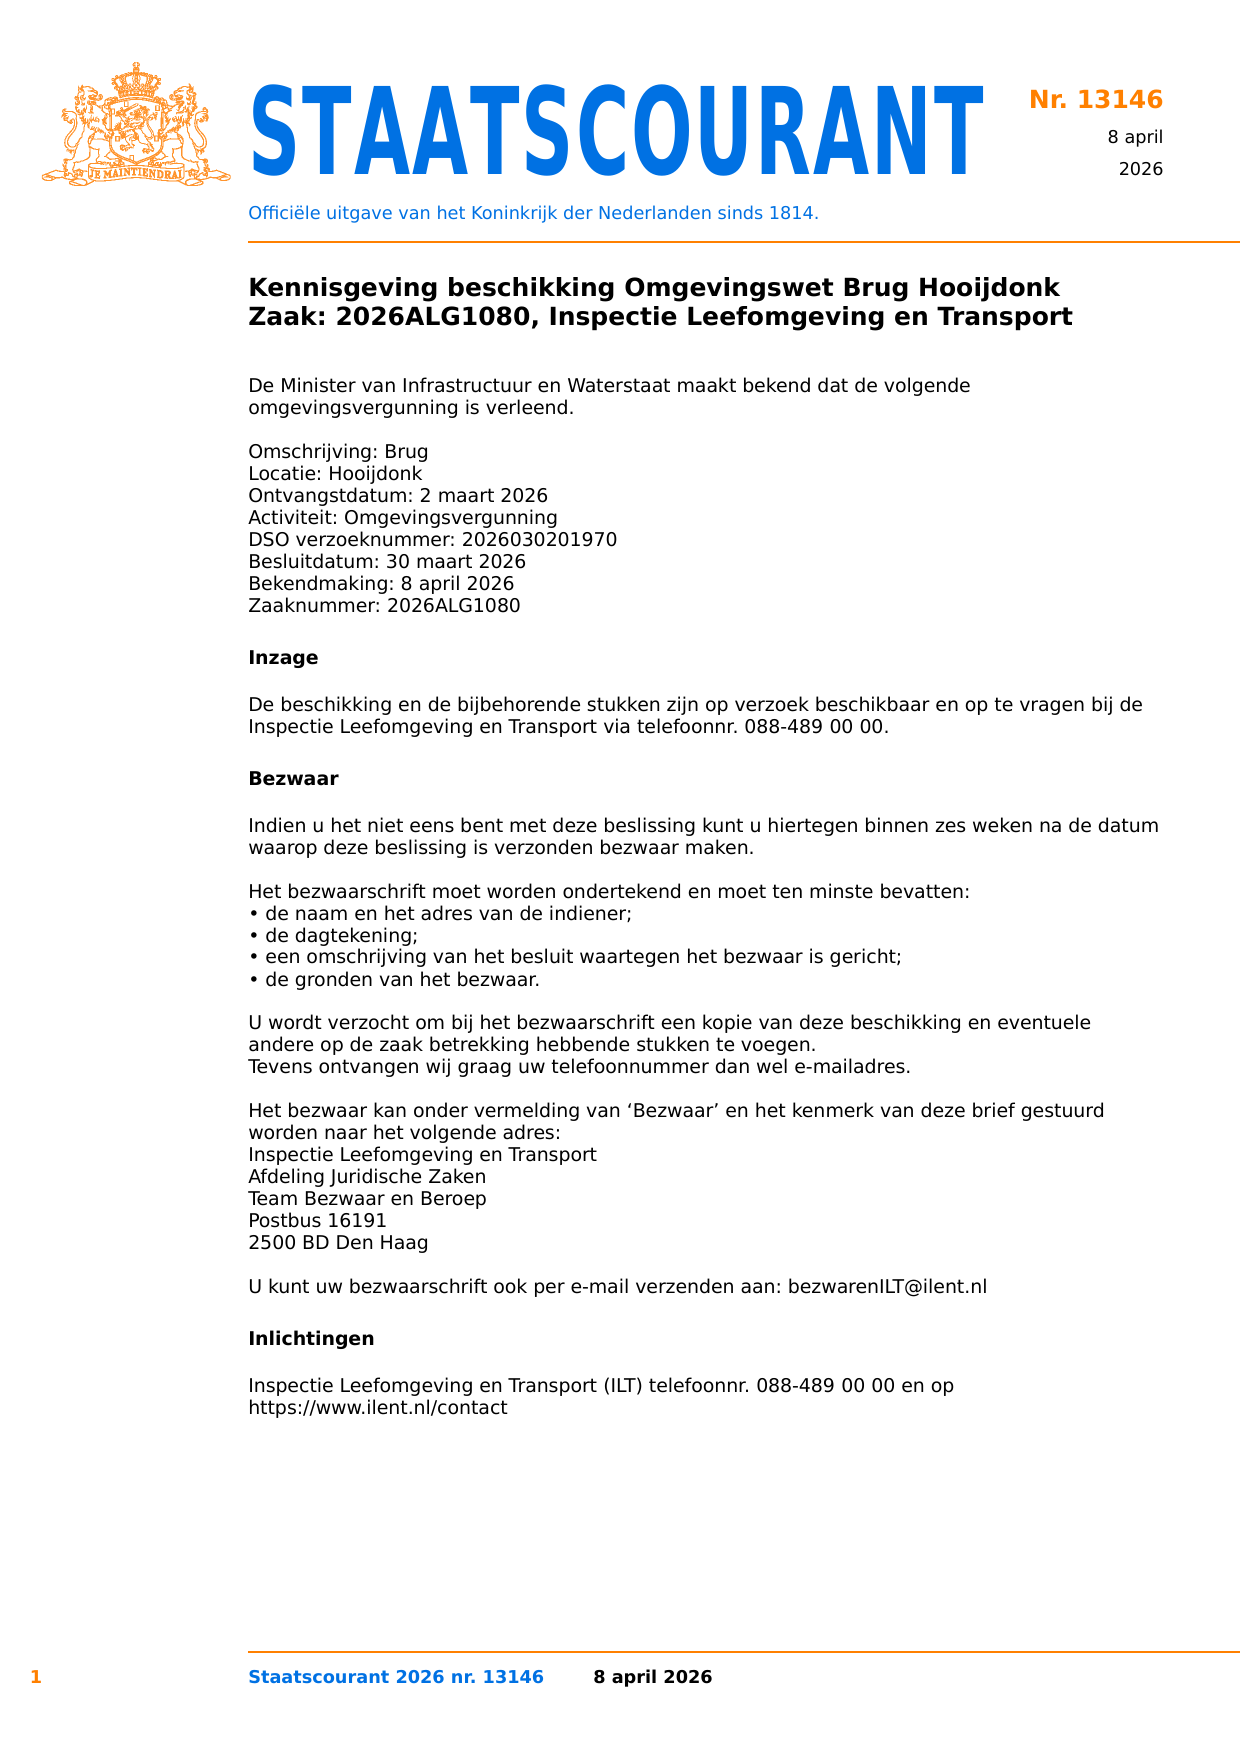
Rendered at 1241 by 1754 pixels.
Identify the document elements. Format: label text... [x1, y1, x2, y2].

subtitle Inlichtingen [248, 1328, 1163, 1350]
text Besluitdatum: 30 maart 2026 [248, 551, 1163, 573]
text Ontvangstdatum: 2 maart 2026 [248, 485, 1163, 507]
text Het bezwaar kan onder vermelding van ‘Bezwaar’ en het kenmerk van deze brief gestuurd worden naar het volgende adres: [248, 1100, 1163, 1144]
text Indien u het niet eens bent met deze beslissing kunt u hiertegen binnen zes weken na de datum waarop deze beslissing is verzonden bezwaar maken. [248, 815, 1163, 859]
text • een omschrijving van het besluit waartegen het bezwaar is gericht; [248, 946, 1163, 968]
text Activiteit: Omgevingsvergunning [248, 507, 1163, 529]
text Het bezwaarschrift moet worden ondertekend en moet ten minste bevatten: [248, 881, 1163, 902]
picture [41, 62, 231, 186]
text Postbus 16191 [248, 1210, 1163, 1232]
table_header Nr. 13146 [998, 62, 1240, 121]
text • de gronden van het bezwaar. [248, 968, 1163, 990]
text Inspectie Leefomgeving en Transport [248, 1144, 1163, 1166]
subtitle Kennisgeving beschikking Omgevingswet Brug Hooijdonk Zaak: 2026ALG1080, Inspectie Leefomgeving en Transport [248, 273, 1163, 331]
text Bekendmaking: 8 april 2026 [248, 573, 1163, 595]
text U kunt uw bezwaarschrift ook per e-mail verzenden aan: bezwarenILT@ilent.nl [248, 1276, 1163, 1298]
text Inspectie Leefomgeving en Transport (ILT) telefoonnr. 088-489 00 00 en op https://www.ilent.nl/contact [248, 1375, 1163, 1419]
text Afdeling Juridische Zaken [248, 1166, 1163, 1188]
text • de dagtekening; [248, 924, 1163, 946]
text 2500 BD Den Haag [248, 1232, 1163, 1254]
text DSO verzoeknummer: 2026030201970 [248, 529, 1163, 551]
text Tevens ontvangen wij graag uw telefoonnummer dan wel e-mailadres. [248, 1056, 1163, 1078]
table_cell 8 april [998, 121, 1240, 153]
text De Minister van Infrastructuur en Waterstaat maakt bekend dat de volgende omgevingsvergunning is verleend. [248, 375, 1163, 419]
text Zaaknummer: 2026ALG1080 [248, 595, 1163, 617]
subtitle Bezwaar [248, 768, 1163, 790]
table_cell 2026 [998, 153, 1240, 203]
table_cell Officiële uitgave van het Koninkrijk der Nederlanden sinds 1814. [248, 203, 1240, 241]
text • de naam en het adres van de indiener; [248, 902, 1163, 924]
text Locatie: Hooijdonk [248, 463, 1163, 485]
subtitle Inzage [248, 647, 1163, 669]
text U wordt verzocht om bij het bezwaarschrift een kopie van deze beschikking en eventuele andere op de zaak betrekking hebbende stukken te voegen. [248, 1012, 1163, 1056]
text De beschikking en de bijbehorende stukken zijn op verzoek beschikbaar en op te vragen bij de Inspectie Leefomgeving en Transport via telefoonnr. 088-489 00 00. [248, 694, 1163, 738]
text Omschrijving: Brug [248, 441, 1163, 463]
table_header STAATSCOURANT [248, 62, 998, 203]
text Team Bezwaar en Beroep [248, 1188, 1163, 1210]
table_header [25, 62, 248, 241]
